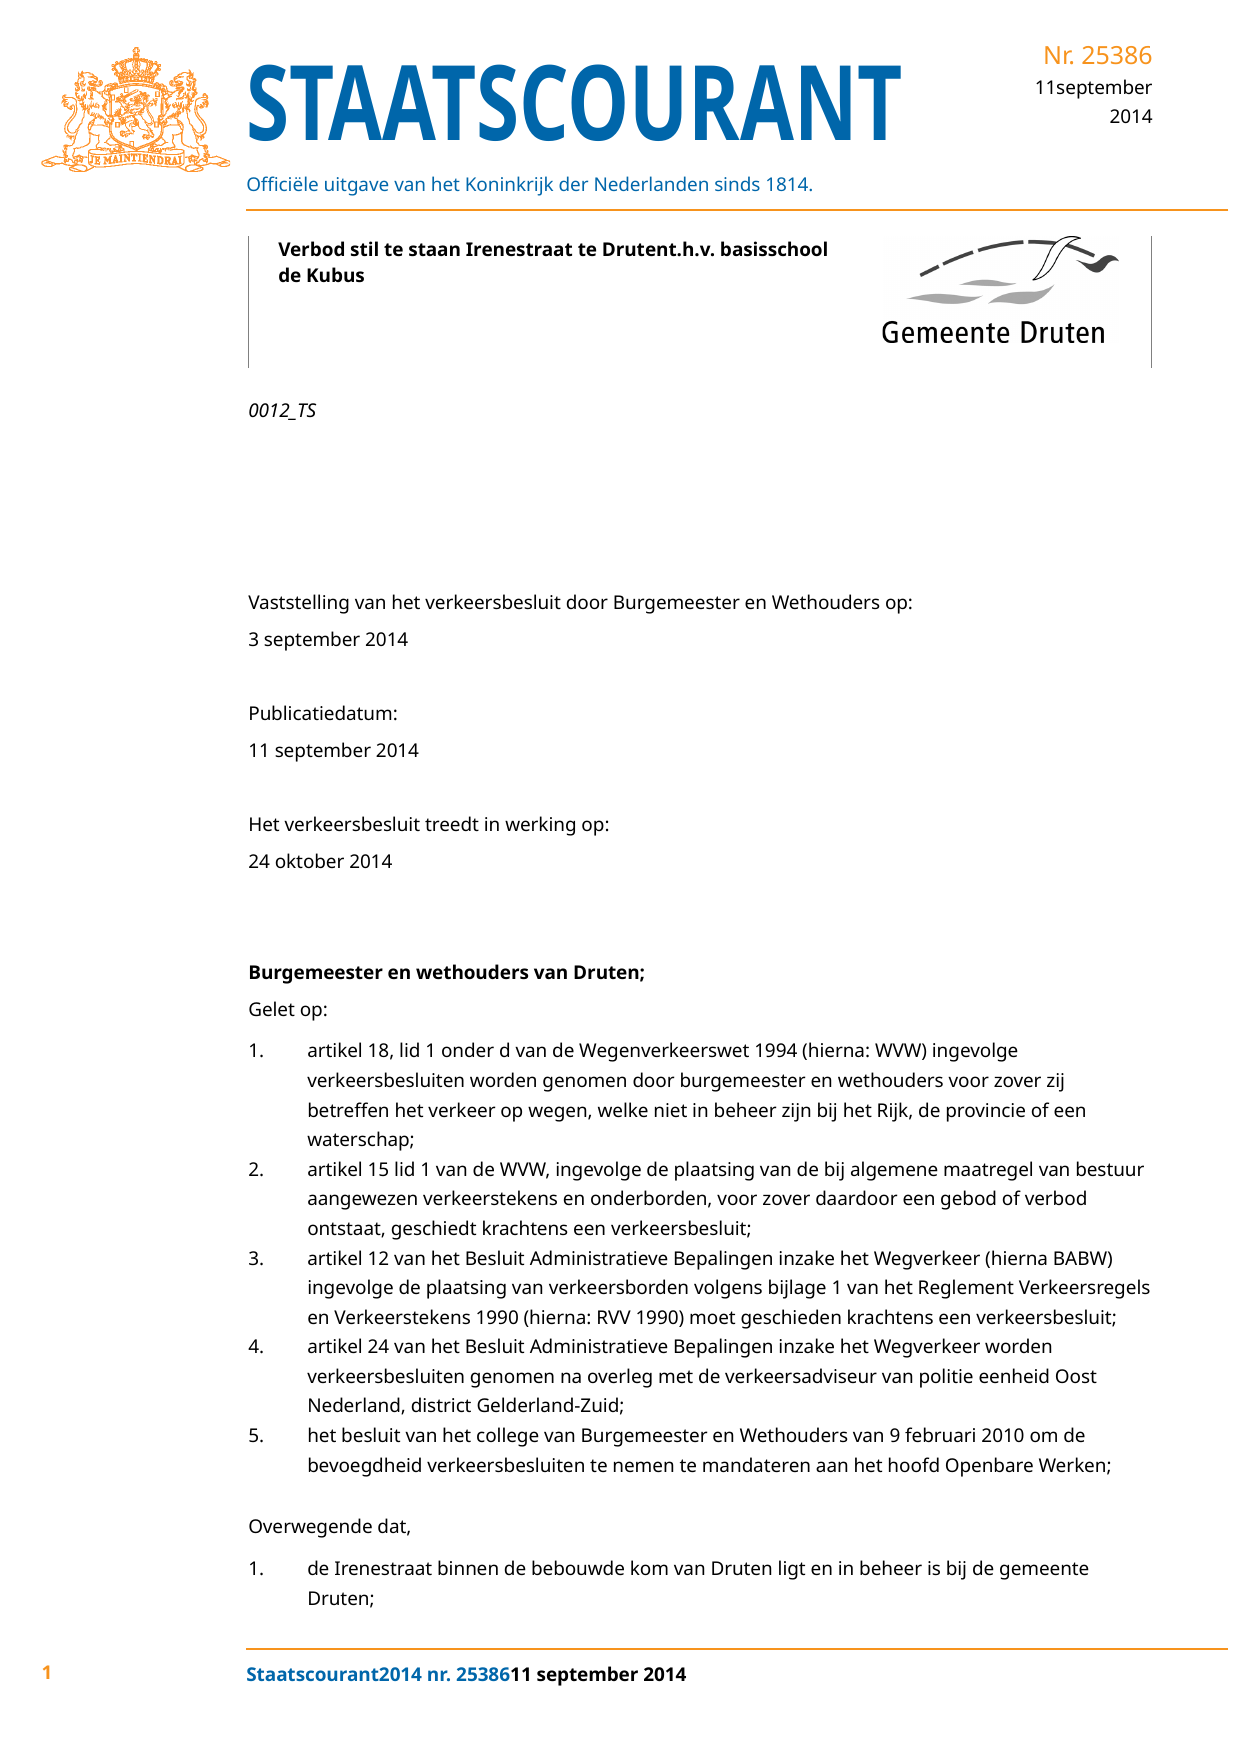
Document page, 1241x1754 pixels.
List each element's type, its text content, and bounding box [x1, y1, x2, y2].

text Overwegende dat, [248, 1518, 1152, 1538]
text 11 september 2014 [248, 742, 1152, 761]
list artikel 18, lid 1 onder d van de Wegenverkeerswet 1994 (hierna: WVW) ingevolge verkeersbesluiten worden genomen door burgemeester en wethouders voor zover zij betreffen het verkeer op wegen, welke niet in beheer zijn bij het Rijk, de provincie of een waterschap; [248, 1038, 1152, 1152]
text 0012_TS [248, 398, 1152, 423]
text 24 oktober 2014 [248, 853, 1152, 872]
table_header Verbod stil te staan Irenestraat te Drutent.h.v. basisschool de Kubus [249, 236, 850, 368]
text Burgemeester en wethouders van Druten; [248, 964, 1152, 983]
list het besluit van het college van Burgemeester en Wethouders van 9 februari 2010 om de bevoegdheid verkeersbesluiten te nemen te mandateren aan het hoofd Openbare Werken; [248, 1422, 1152, 1478]
text Vaststelling van het verkeersbesluit door Burgemeester en Wethouders op: [248, 594, 1152, 613]
text 3 september 2014 [248, 631, 1152, 650]
text Gelet op: [248, 1001, 1152, 1020]
list de Irenestraat binnen de bebouwde kom van Druten ligt en in beheer is bij de gemeente Druten; [248, 1555, 1152, 1611]
text Het verkeersbesluit treedt in werking op: [248, 816, 1152, 835]
picture [882, 236, 1119, 343]
list artikel 24 van het Besluit Administratieve Bepalingen inzake het Wegverkeer worden verkeersbesluiten genomen na overleg met de verkeersadviseur van politie eenheid Oost Nederland, district Gelderland-Zuid; [248, 1333, 1152, 1418]
text Publicatiedatum: [248, 705, 1152, 724]
table_header [850, 236, 1151, 368]
picture [41, 47, 231, 172]
list artikel 12 van het Besluit Administratieve Bepalingen inzake het Wegverkeer (hierna BABW) ingevolge de plaatsing van verkeersborden volgens bijlage 1 van het Reglement Verkeersregels en Verkeerstekens 1990 (hierna: RVV 1990) moet geschieden krachtens een verkeersbesluit; [248, 1245, 1152, 1330]
list artikel 15 lid 1 van de WVW, ingevolge de plaatsing van de bij algemene maatregel van bestuur aangewezen verkeerstekens en onderborden, voor zover daardoor een gebod of verbod ontstaat, geschiedt krachtens een verkeersbesluit; [248, 1156, 1152, 1241]
